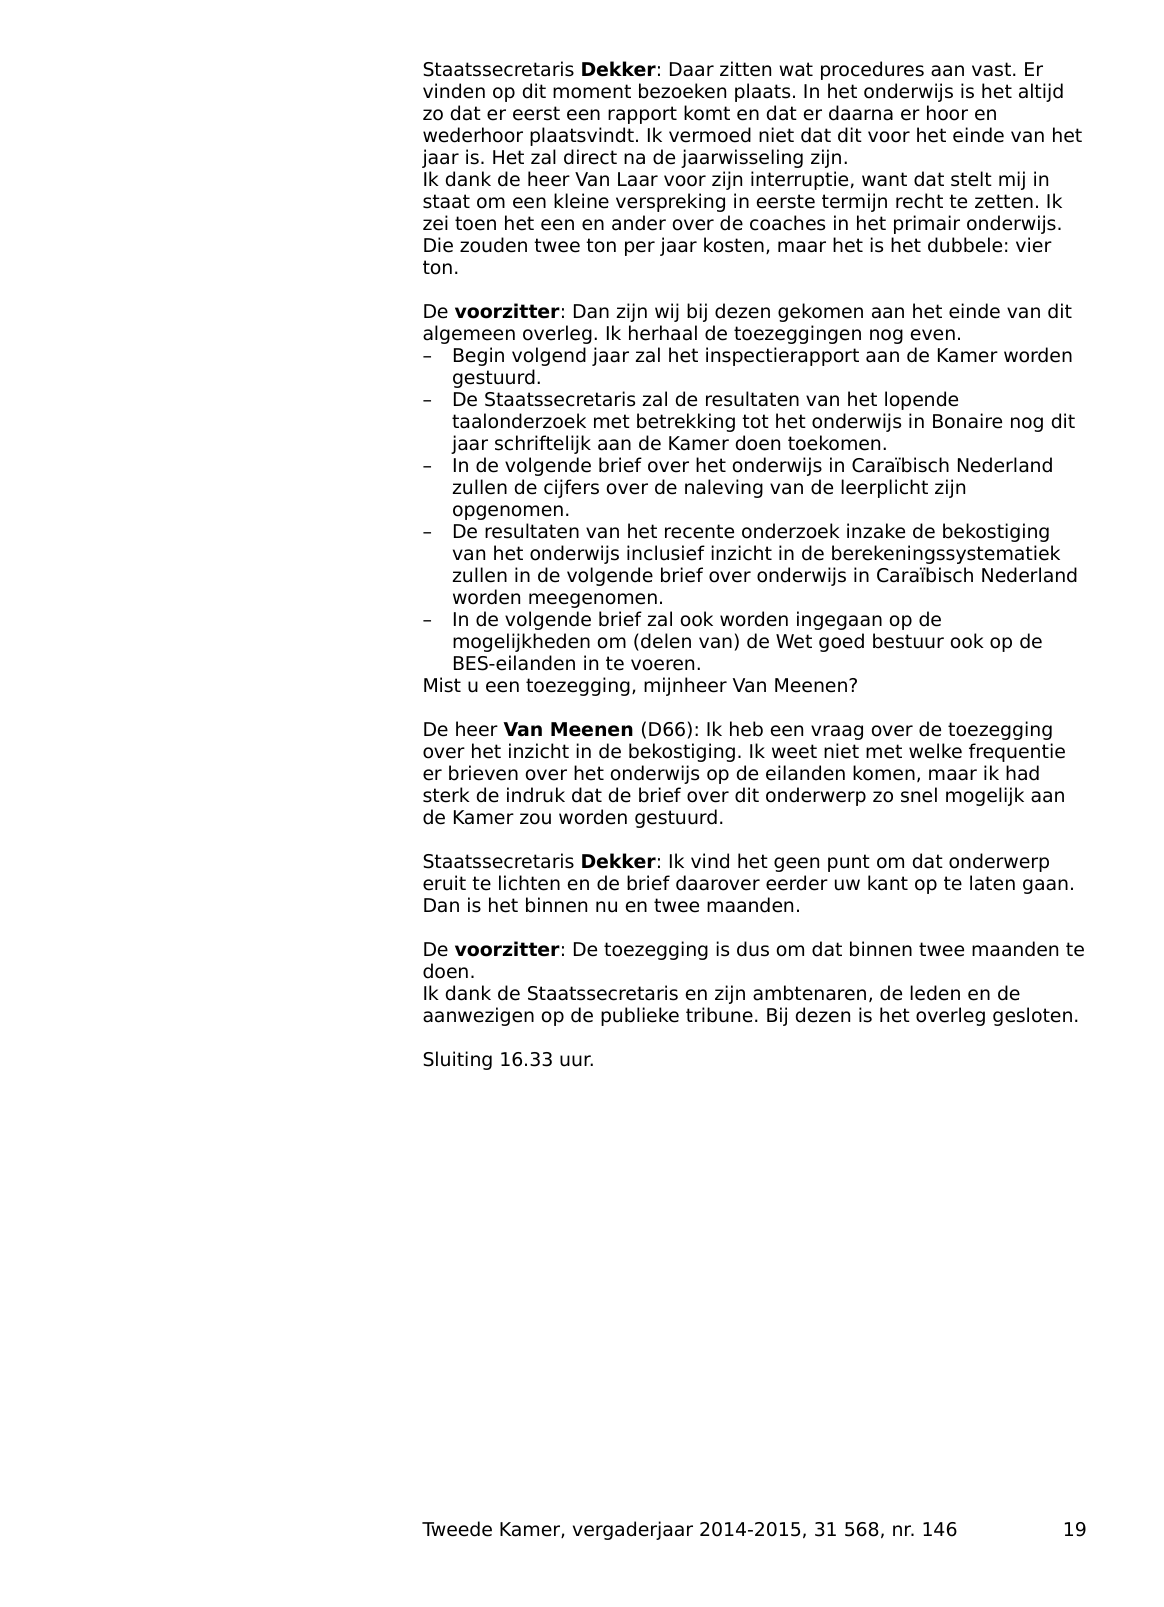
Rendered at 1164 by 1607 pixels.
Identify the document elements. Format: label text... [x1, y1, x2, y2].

text – In de volgende brief over het onderwijs in Caraïbisch Nederland zullen de cijfers over de naleving van de leerplicht zijn opgenomen. [422, 455, 1087, 521]
text Staatssecretaris Dekker: Daar zitten wat procedures aan vast. Er vinden op dit moment bezoeken plaats. In het onderwijs is het altijd zo dat er eerst een rapport komt en dat er daarna er hoor en wederhoor plaatsvindt. Ik vermoed niet dat dit voor het einde van het jaar is. Het zal direct na de jaarwisseling zijn. [422, 59, 1087, 169]
text Ik dank de Staatssecretaris en zijn ambtenaren, de leden en de aanwezigen op de publieke tribune. Bij dezen is het overleg gesloten. [422, 983, 1087, 1027]
text – Begin volgend jaar zal het inspectierapport aan de Kamer worden gestuurd. [422, 345, 1087, 389]
text De voorzitter: De toezegging is dus om dat binnen twee maanden te doen. [422, 939, 1087, 983]
text – De resultaten van het recente onderzoek inzake de bekostiging van het onderwijs inclusief inzicht in de berekeningssystematiek zullen in de volgende brief over onderwijs in Caraïbisch Nederland worden meegenomen. [422, 521, 1087, 609]
text De voorzitter: Dan zijn wij bij dezen gekomen aan het einde van dit algemeen overleg. Ik herhaal de toezeggingen nog even. [422, 301, 1087, 345]
text De heer Van Meenen (D66): Ik heb een vraag over de toezegging over het inzicht in de bekostiging. Ik weet niet met welke frequentie er brieven over het onderwijs op de eilanden komen, maar ik had sterk de indruk dat de brief over dit onderwerp zo snel mogelijk aan de Kamer zou worden gestuurd. [422, 719, 1087, 829]
text – De Staatssecretaris zal de resultaten van het lopende taalonderzoek met betrekking tot het onderwijs in Bonaire nog dit jaar schriftelijk aan de Kamer doen toekomen. [422, 389, 1087, 455]
text – In de volgende brief zal ook worden ingegaan op de mogelijkheden om (delen van) de Wet goed bestuur ook op de BES-eilanden in te voeren. [422, 609, 1087, 675]
text Ik dank de heer Van Laar voor zijn interruptie, want dat stelt mij in staat om een kleine verspreking in eerste termijn recht te zetten. Ik zei toen het een en ander over de coaches in het primair onderwijs. Die zouden twee ton per jaar kosten, maar het is het dubbele: vier ton. [422, 169, 1087, 279]
text Staatssecretaris Dekker: Ik vind het geen punt om dat onderwerp eruit te lichten en de brief daarover eerder uw kant op te laten gaan. Dan is het binnen nu en twee maanden. [422, 851, 1087, 917]
text Mist u een toezegging, mijnheer Van Meenen? [422, 675, 1087, 697]
text Sluiting 16.33 uur. [422, 1049, 1087, 1071]
